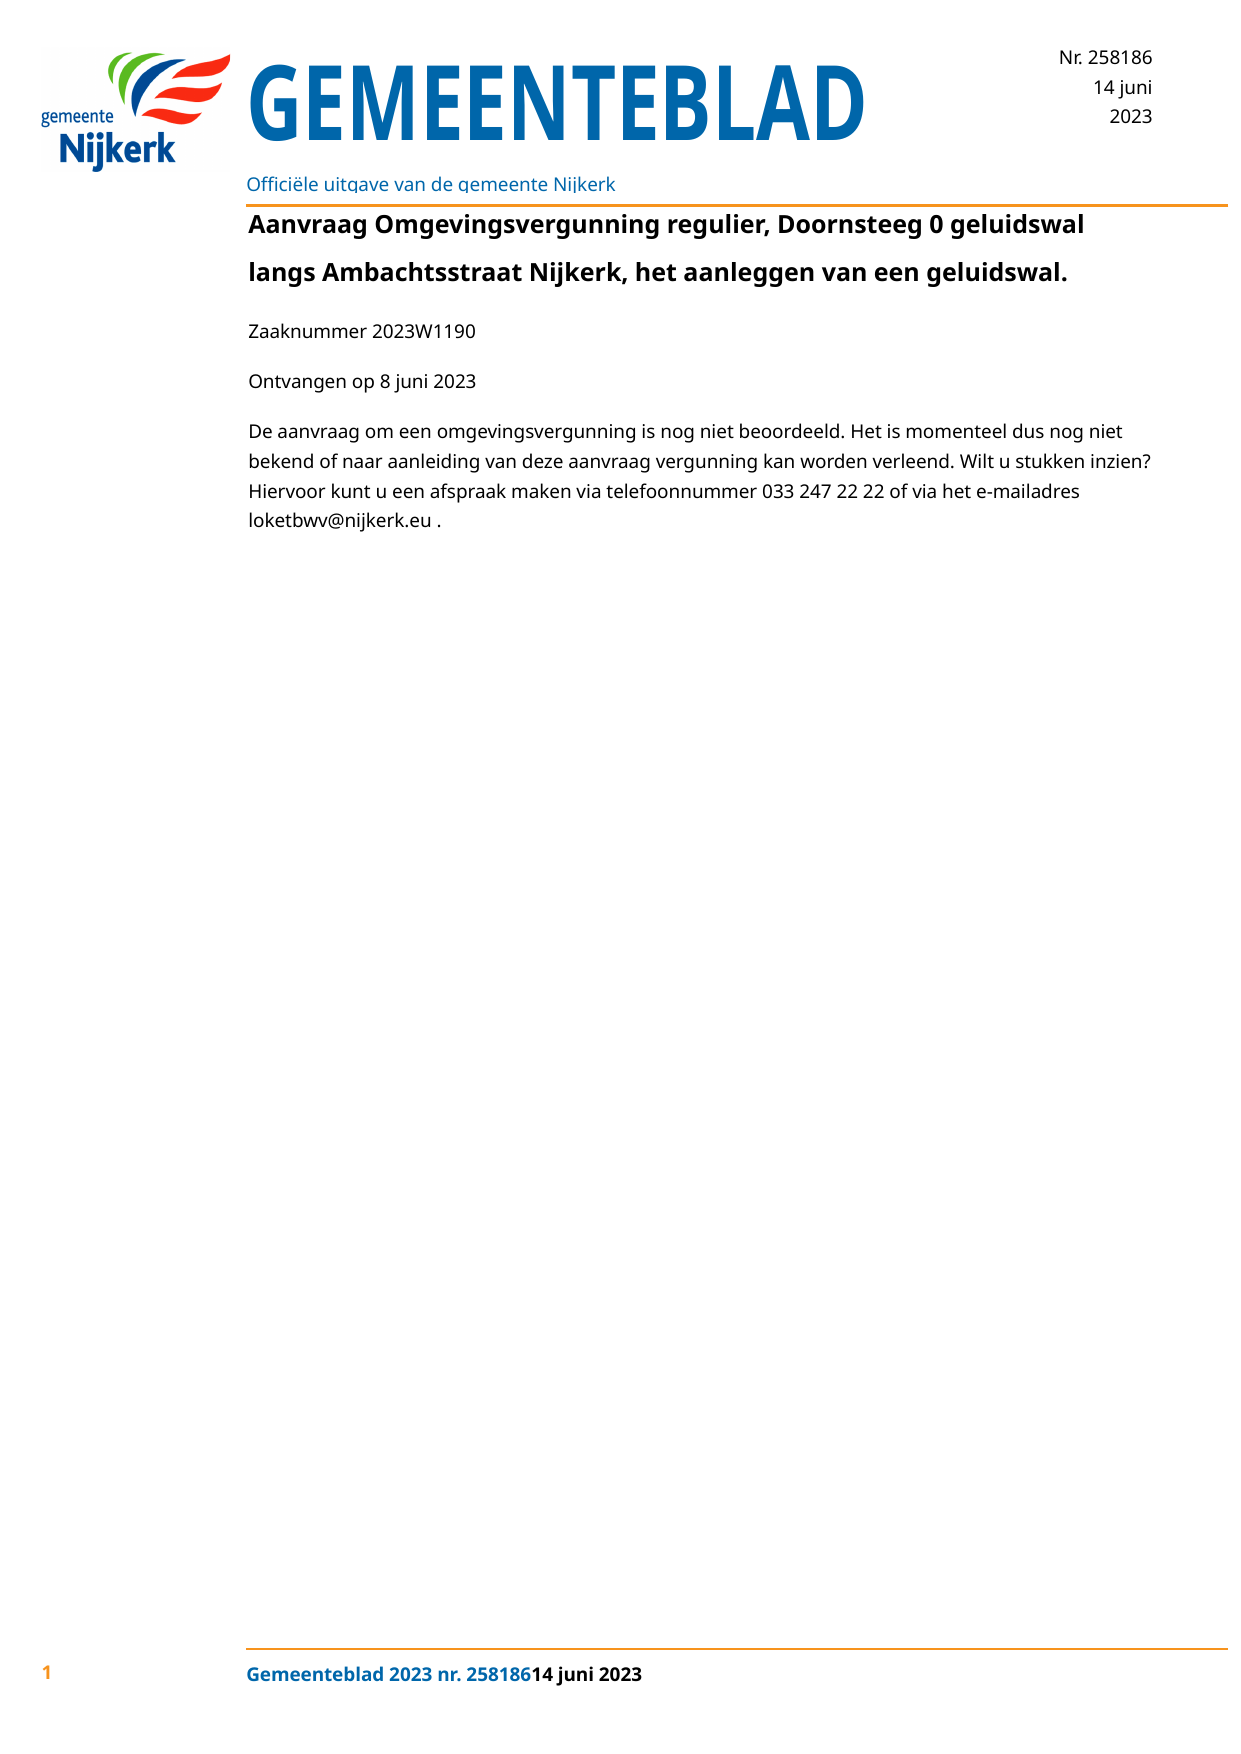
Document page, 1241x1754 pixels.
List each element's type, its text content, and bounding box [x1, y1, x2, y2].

text Ontvangen op 8 juni 2023 [248, 368, 1152, 394]
text Aanvraag Omgevingsvergunning regulier, Doornsteeg 0 geluidswal langs Ambachtsstraat Nijkerk, het aanleggen van een geluidswal. [248, 207, 1152, 288]
text Zaaknummer 2023W1190 [248, 318, 1152, 344]
text De aanvraag om een omgevingsvergunning is nog niet beoordeeld. Het is momenteel dus nog niet bekend of naar aanleiding van deze aanvraag vergunning kan worden verleend. Wilt u stukken inzien? Hiervoor kunt u een afspraak maken via telefoonnummer 033 247 22 22 of via het e-mailadres loketbwv@nijkerk.eu . [248, 419, 1152, 533]
picture [41, 47, 231, 172]
